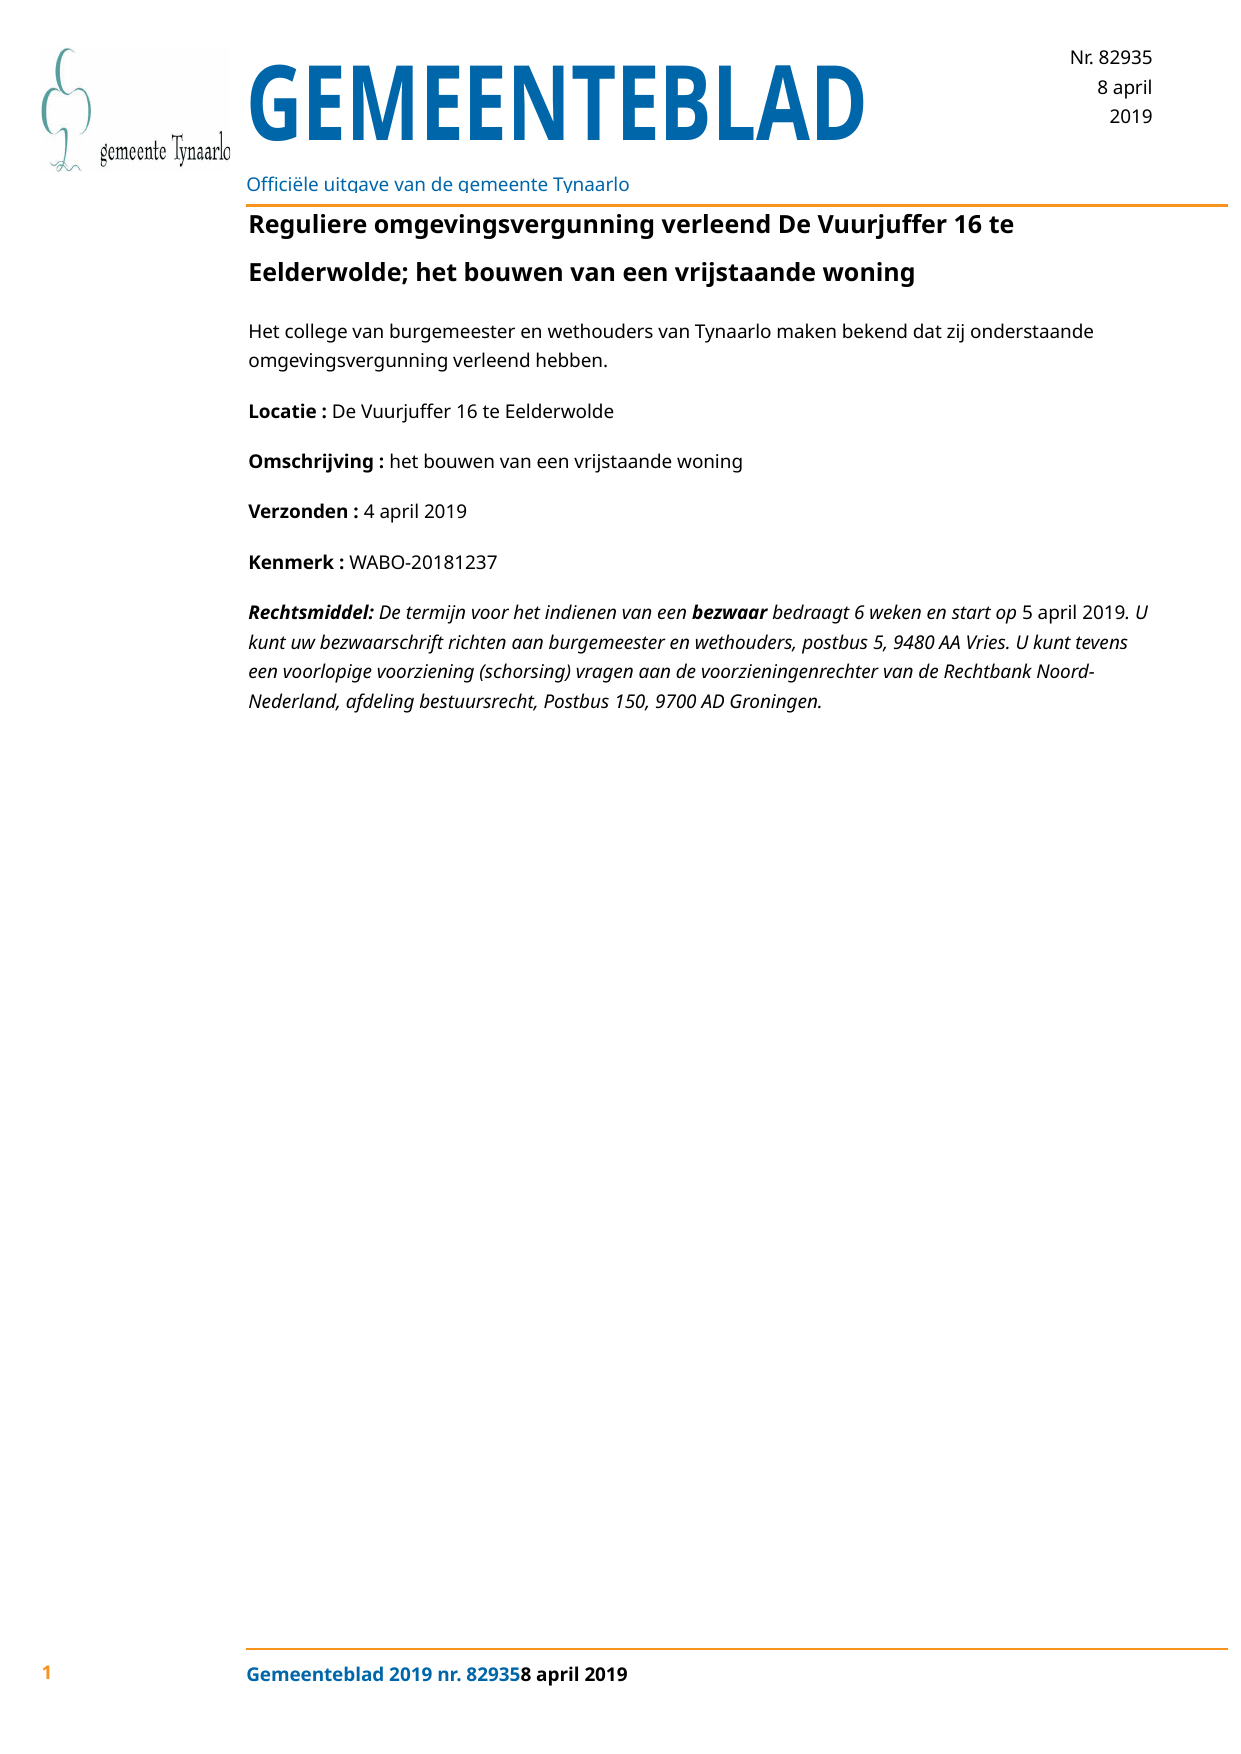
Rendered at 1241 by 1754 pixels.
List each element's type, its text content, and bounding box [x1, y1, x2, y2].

text Verzonden : 4 april 2019 [248, 499, 1152, 524]
text Rechtsmiddel: De termijn voor het indienen van een bezwaar bedraagt 6 weken en start op 5 april 2019. U kunt uw bezwaarschrift richten aan burgemeester en wethouders, postbus 5, 9480 AA Vries. U kunt tevens een voorlopige voorziening (schorsing) vragen aan de voorzieningenrechter van de Rechtbank Noord-Nederland, afdeling bestuursrecht, Postbus 150, 9700 AD Groningen. [248, 599, 1152, 714]
text Omschrijving : het bouwen van een vrijstaande woning [248, 448, 1152, 474]
text Reguliere omgevingsvergunning verleend De Vuurjuffer 16 te Eelderwolde; het bouwen van een vrijstaande woning [248, 207, 1152, 288]
picture [41, 47, 231, 172]
text Locatie : De Vuurjuffer 16 te Eelderwolde [248, 398, 1152, 424]
text Kenmerk : WABO-20181237 [248, 549, 1152, 575]
text Het college van burgemeester en wethouders van Tynaarlo maken bekend dat zij onderstaande omgevingsvergunning verleend hebben. [248, 318, 1152, 373]
